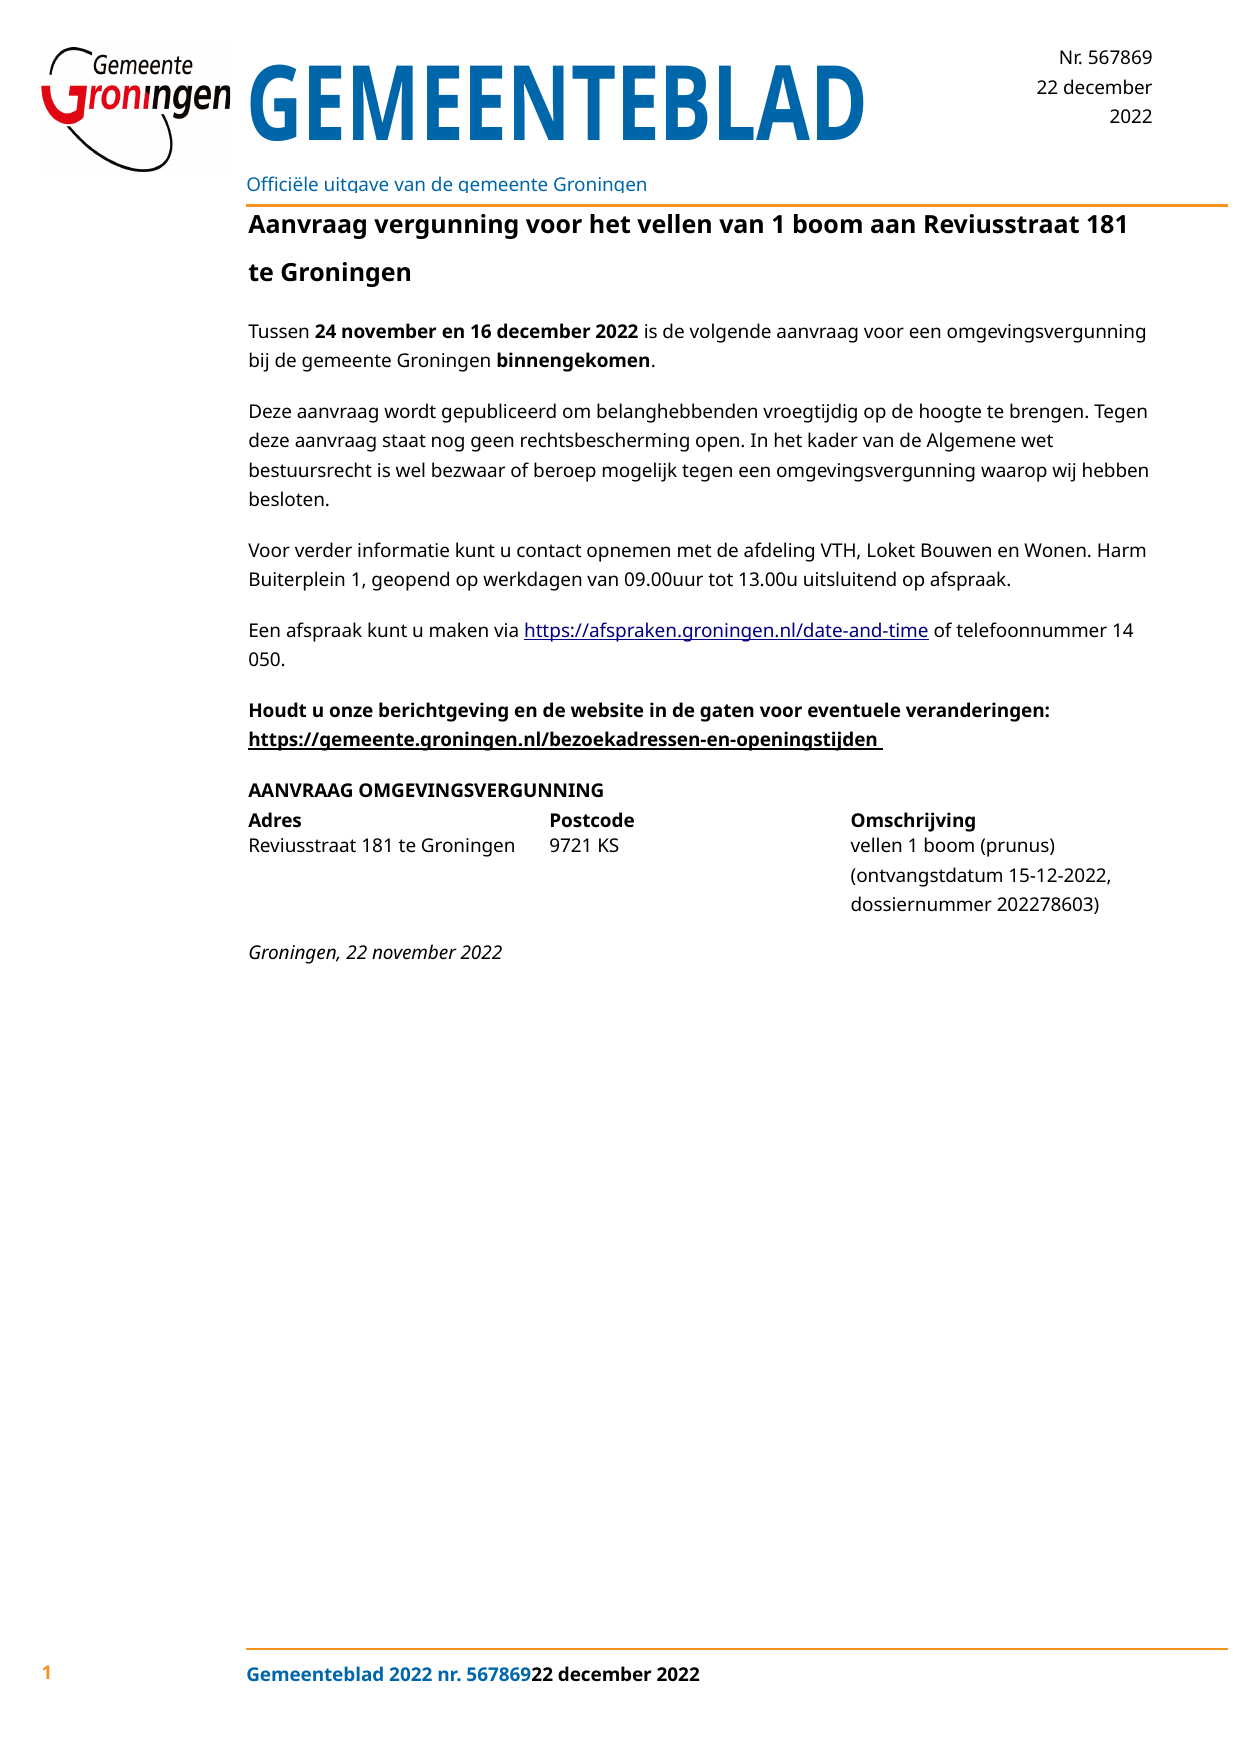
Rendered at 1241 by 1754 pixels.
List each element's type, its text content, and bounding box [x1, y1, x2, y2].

text Tussen 24 november en 16 december 2022 is de volgende aanvraag voor een omgevingsvergunning bij de gemeente Groningen binnengekomen. [248, 318, 1152, 373]
table_header Adres [248, 807, 549, 832]
text Voor verder informatie kunt u contact opnemen met de afdeling VTH, Loket Bouwen en Wonen. Harm Buiterplein 1, geopend op werkdagen van 09.00uur tot 13.00u uitsluitend op afspraak. [248, 537, 1152, 592]
text Houdt u onze berichtgeving en de website in de gaten voor eventuele veranderingen: https://gemeente.groningen.nl/bezoekadressen-en-openingstijden [248, 697, 1152, 752]
text Aanvraag vergunning voor het vellen van 1 boom aan Reviusstraat 181 te Groningen [248, 207, 1152, 288]
text AANVRAAG OMGEVINGSVERGUNNING [248, 777, 1152, 803]
table_cell Reviusstraat 181 te Groningen [248, 833, 549, 917]
table_header Omschrijving [850, 807, 1152, 832]
picture [41, 47, 231, 172]
table_cell 9721 KS [549, 833, 850, 917]
table_cell vellen 1 boom (prunus) (ontvangstdatum 15-12-2022, dossiernummer 202278603) [850, 833, 1152, 917]
text Groningen, 22 november 2022 [248, 939, 1152, 964]
text Deze aanvraag wordt gepubliceerd om belanghebbenden vroegtijdig op de hoogte te brengen. Tegen deze aanvraag staat nog geen rechtsbescherming open. In het kader van de Algemene wet bestuursrecht is wel bezwaar of beroep mogelijk tegen een omgevingsvergunning waarop wij hebben besloten. [248, 398, 1152, 512]
table_header Postcode [549, 807, 850, 832]
text Een afspraak kunt u maken via https://afspraken.groningen.nl/date-and-time of telefoonnummer 14 050. [248, 617, 1152, 672]
